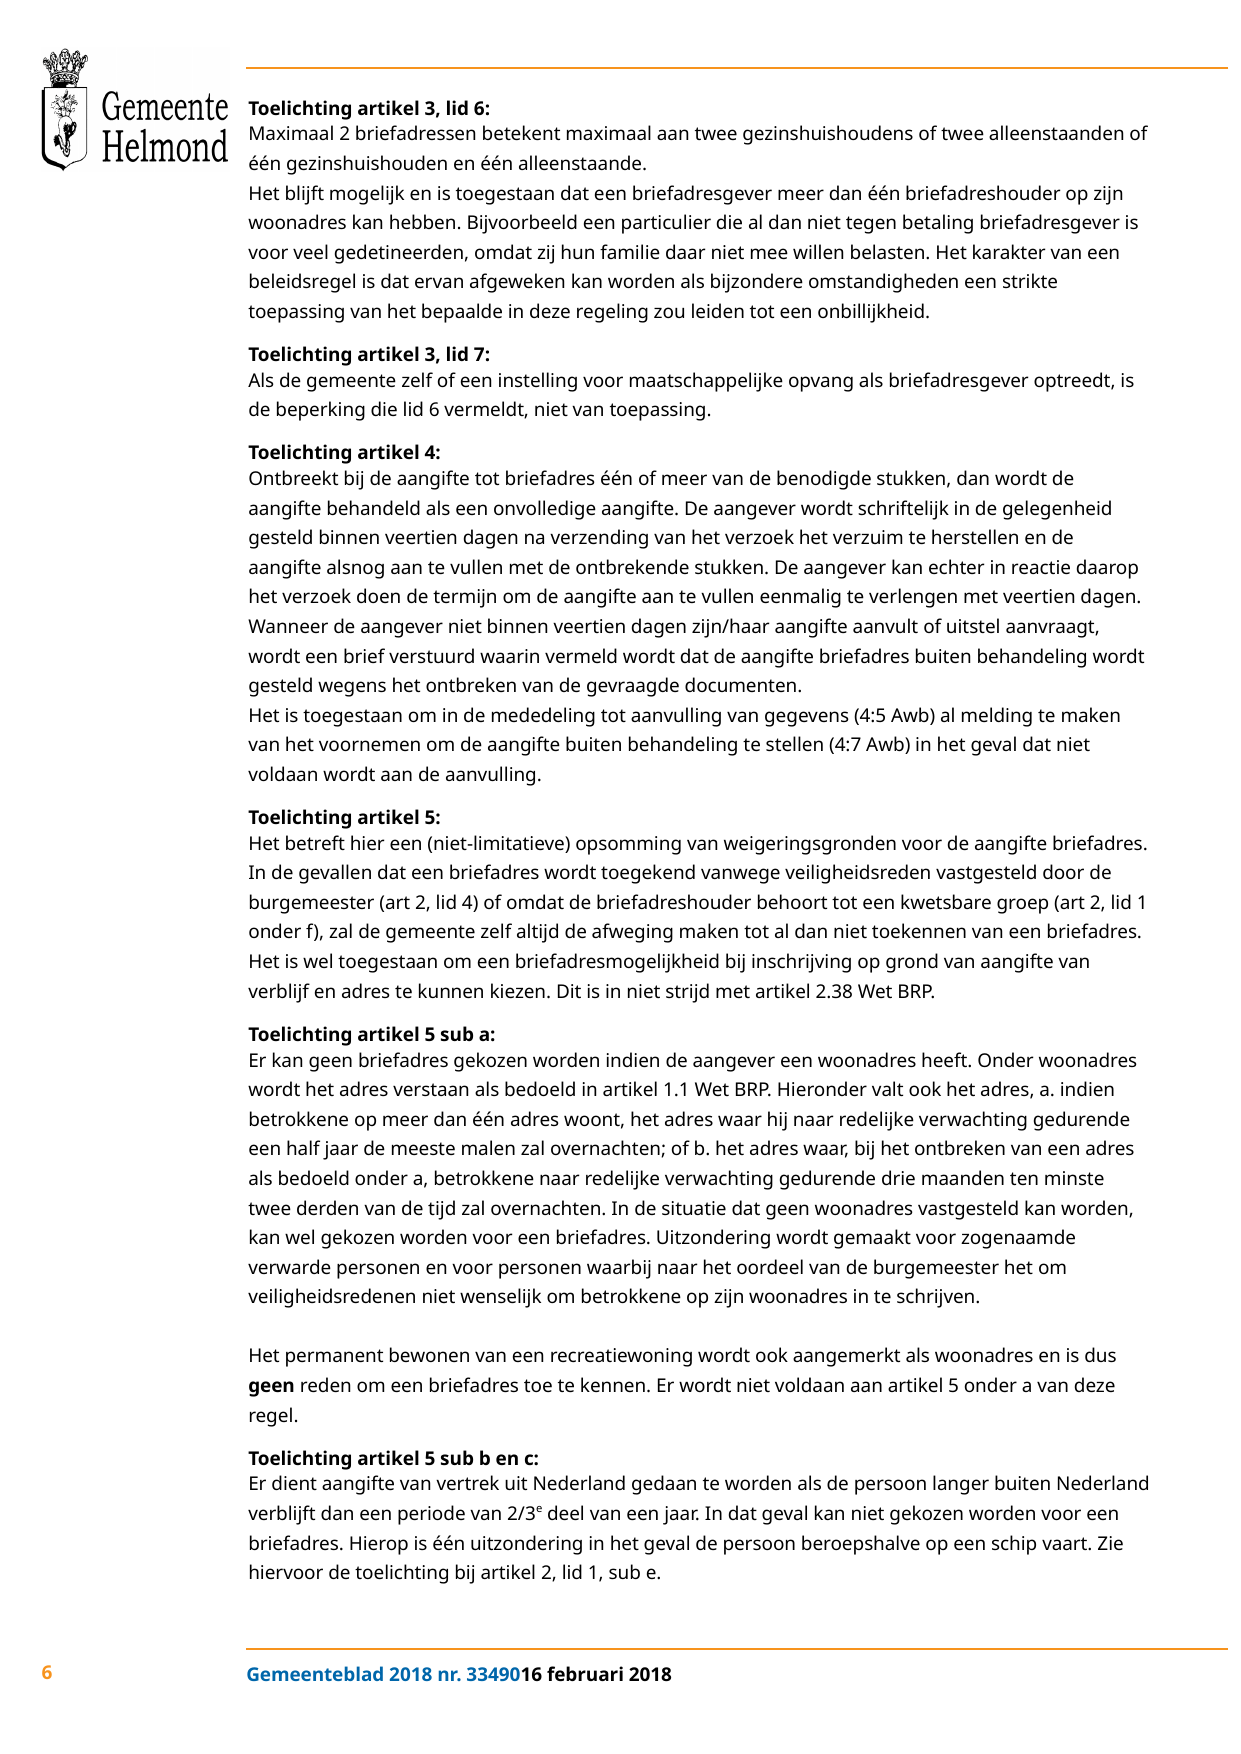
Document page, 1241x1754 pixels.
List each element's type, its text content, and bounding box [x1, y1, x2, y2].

text Maximaal 2 briefadressen betekent maximaal aan twee gezinshuishoudens of twee alleenstaanden of één gezinshuishouden en één alleenstaande. [248, 121, 1152, 176]
text In de gevallen dat een briefadres wordt toegekend vanwege veiligheidsreden vastgesteld door de burgemeester (art 2, lid 4) of omdat de briefadreshouder behoort tot een kwetsbare groep (art 2, lid 1 onder f), zal de gemeente zelf altijd de afweging maken tot al dan niet toekennen van een briefadres. [248, 859, 1152, 944]
text Toelichting artikel 4: [248, 439, 1152, 465]
picture [41, 47, 231, 172]
text Toelichting artikel 5: [248, 804, 1152, 830]
text Het betreft hier een (niet-limitatieve) opsomming van weigeringsgronden voor de aangifte briefadres. [248, 830, 1152, 856]
text Er dient aangifte van vertrek uit Nederland gedaan te worden als de persoon langer buiten Nederland verblijft dan een periode van 2/3e deel van een jaar. In dat geval kan niet gekozen worden voor een briefadres. Hierop is één uitzondering in het geval de persoon beroepshalve op een schip vaart. Zie hiervoor de toelichting bij artikel 2, lid 1, sub e. [248, 1471, 1152, 1585]
text Toelichting artikel 3, lid 7: [248, 341, 1152, 367]
text Er kan geen briefadres gekozen worden indien de aangever een woonadres heeft. Onder woonadres wordt het adres verstaan als bedoeld in artikel 1.1 Wet BRP. Hieronder valt ook het adres, a. indien betrokkene op meer dan één adres woont, het adres waar hij naar redelijke verwachting gedurende een half jaar de meeste malen zal overnachten; of b. het adres waar, bij het ontbreken van een adres als bedoeld onder a, betrokkene naar redelijke verwachting gedurende drie maanden ten minste twee derden van de tijd zal overnachten. In de situatie dat geen woonadres vastgesteld kan worden, kan wel gekozen worden voor een briefadres. Uitzondering wordt gemaakt voor zogenaamde verwarde personen en voor personen waarbij naar het oordeel van de burgemeester het om veiligheidsredenen niet wenselijk om betrokkene op zijn woonadres in te schrijven. [248, 1047, 1152, 1309]
text Toelichting artikel 5 sub b en c: [248, 1445, 1152, 1471]
text Het blijft mogelijk en is toegestaan dat een briefadresgever meer dan één briefadreshouder op zijn woonadres kan hebben. Bijvoorbeeld een particulier die al dan niet tegen betaling briefadresgever is voor veel gedetineerden, omdat zij hun familie daar niet mee willen belasten. Het karakter van een beleidsregel is dat ervan afgeweken kan worden als bijzondere omstandigheden een strikte toepassing van het bepaalde in deze regeling zou leiden tot een onbillijkheid. [248, 180, 1152, 324]
text Toelichting artikel 5 sub a: [248, 1021, 1152, 1047]
text Wanneer de aangever niet binnen veertien dagen zijn/haar aangifte aanvult of uitstel aanvraagt, wordt een brief verstuurd waarin vermeld wordt dat de aangifte briefadres buiten behandeling wordt gesteld wegens het ontbreken van de gevraagde documenten. [248, 613, 1152, 698]
text Het permanent bewonen van een recreatiewoning wordt ook aangemerkt als woonadres en is dus geen reden om een briefadres toe te kennen. Er wordt niet voldaan aan artikel 5 onder a van deze regel. [248, 1343, 1152, 1427]
text Ontbreekt bij de aangifte tot briefadres één of meer van de benodigde stukken, dan wordt de aangifte behandeld als een onvolledige aangifte. De aangever wordt schriftelijk in de gelegenheid gesteld binnen veertien dagen na verzending van het verzoek het verzuim te herstellen en de aangifte alsnog aan te vullen met de ontbrekende stukken. De aangever kan echter in reactie daarop het verzoek doen de termijn om de aangifte aan te vullen eenmalig te verlengen met veertien dagen. [248, 465, 1152, 609]
text Het is wel toegestaan om een briefadresmogelijkheid bij inschrijving op grond van aangifte van verblijf en adres te kunnen kiezen. Dit is in niet strijd met artikel 2.38 Wet BRP. [248, 948, 1152, 1004]
text Als de gemeente zelf of een instelling voor maatschappelijke opvang als briefadresgever optreedt, is de beperking die lid 6 vermeldt, niet van toepassing. [248, 367, 1152, 422]
text Toelichting artikel 3, lid 6: [248, 95, 1152, 121]
text Het is toegestaan om in de mededeling tot aanvulling van gegevens (4:5 Awb) al melding te maken van het voornemen om de aangifte buiten behandeling te stellen (4:7 Awb) in het geval dat niet voldaan wordt aan de aanvulling. [248, 702, 1152, 787]
